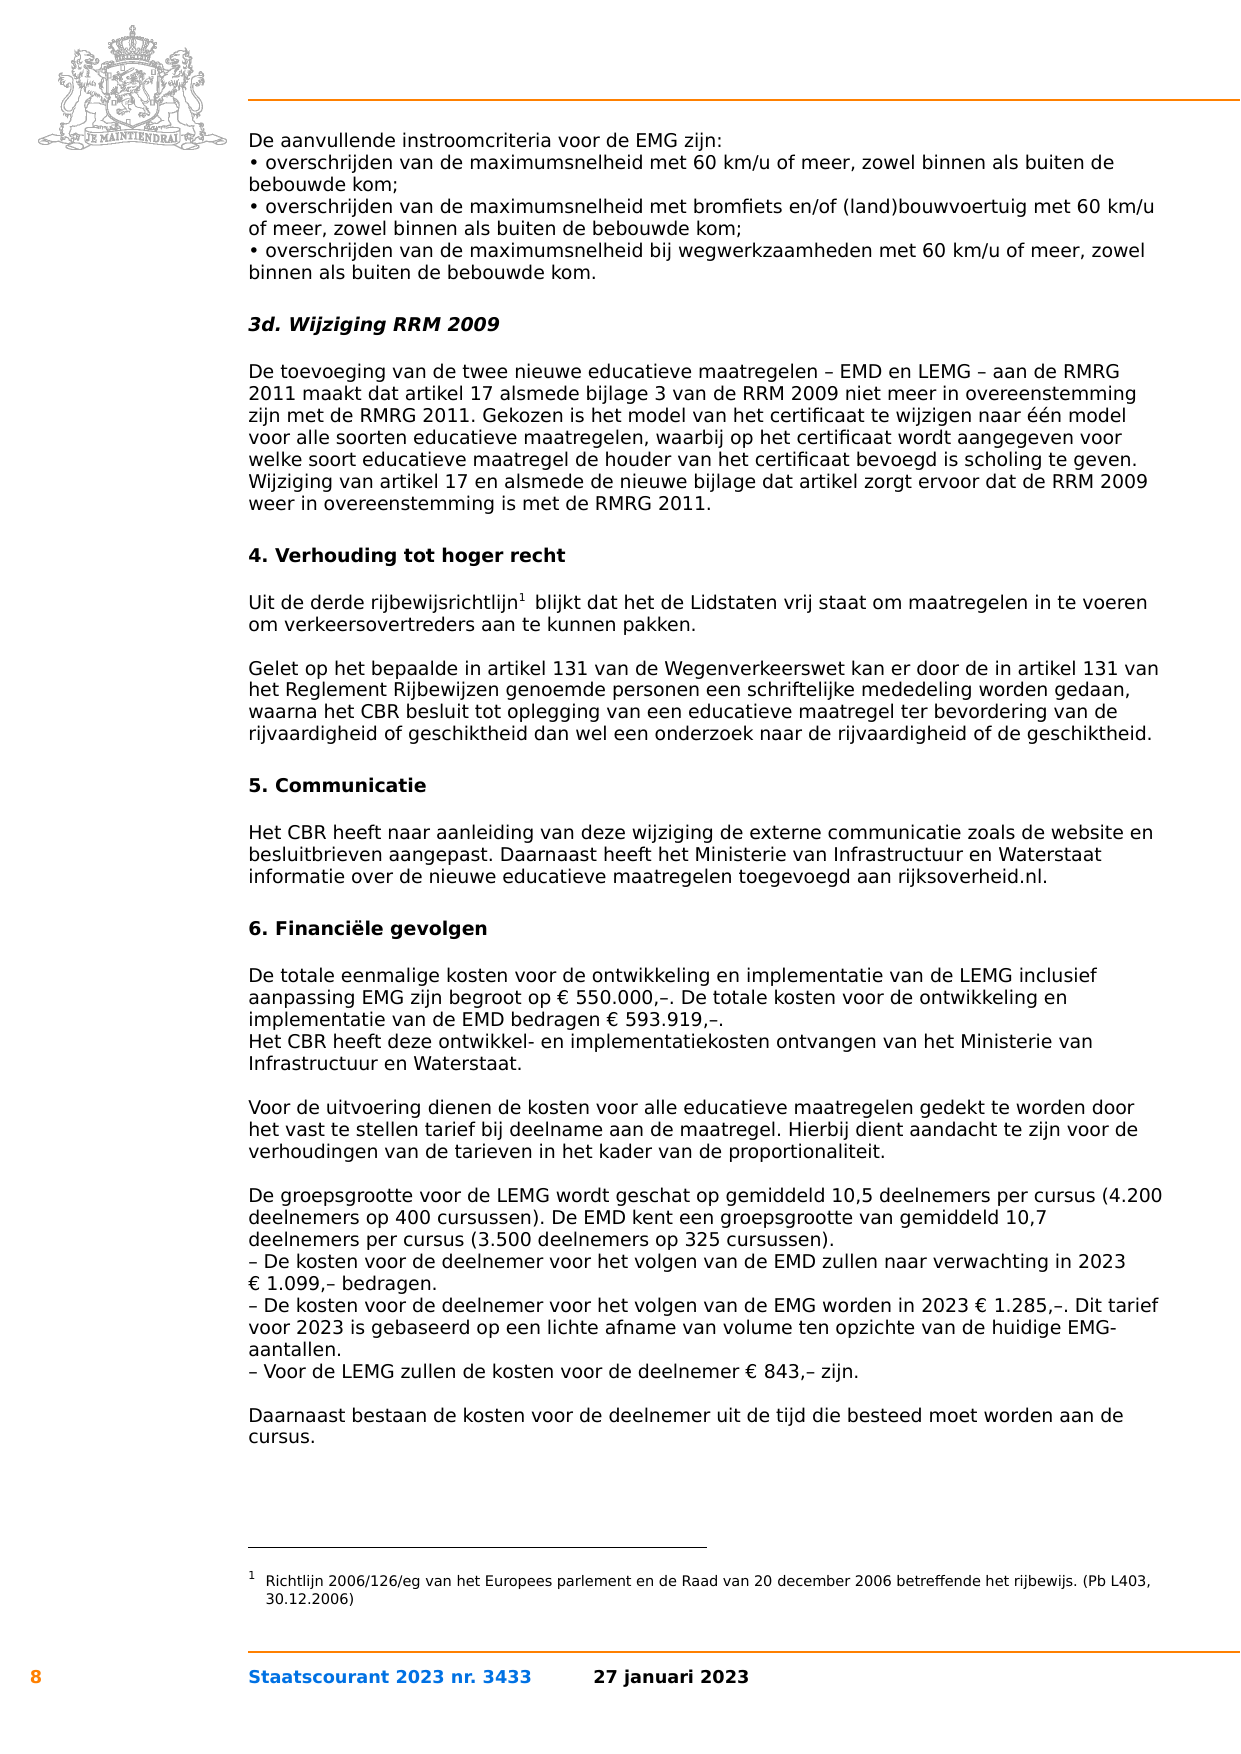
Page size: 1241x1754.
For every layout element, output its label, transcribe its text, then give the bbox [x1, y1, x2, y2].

text Richtlijn 2006/126/eg van het Europees parlement en de Raad van 20 december 2006 betreffende het rijbewijs. (Pb L403, 30.12.2006) [248, 1569, 1163, 1608]
picture [38, 25, 227, 150]
text – De kosten voor de deelnemer voor het volgen van de EMD zullen naar verwachting in 2023 € 1.099,– bedragen. [248, 1251, 1163, 1295]
text – Voor de LEMG zullen de kosten voor de deelnemer € 843,– zijn. [248, 1361, 1163, 1383]
text De groepsgrootte voor de LEMG wordt geschat op gemiddeld 10,5 deelnemers per cursus (4.200 deelnemers op 400 cursussen). De EMD kent een groepsgrootte van gemiddeld 10,7 deelnemers per cursus (3.500 deelnemers op 325 cursussen). [248, 1185, 1163, 1251]
text De totale eenmalige kosten voor de ontwikkeling en implementatie van de LEMG inclusief aanpassing EMG zijn begroot op € 550.000,–. De totale kosten voor de ontwikkeling en implementatie van de EMD bedragen € 593.919,–. [248, 965, 1163, 1031]
text Het CBR heeft deze ontwikkel- en implementatiekosten ontvangen van het Ministerie van Infrastructuur en Waterstaat. [248, 1031, 1163, 1075]
subtitle 4. Verhouding tot hoger recht [248, 544, 1163, 567]
text Het CBR heeft naar aanleiding van deze wijziging de externe communicatie zoals de website en besluitbrieven aangepast. Daarnaast heeft het Ministerie van Infrastructuur en Waterstaat informatie over de nieuwe educatieve maatregelen toegevoegd aan rijksoverheid.nl. [248, 822, 1163, 888]
subtitle 5. Communicatie [248, 775, 1163, 797]
subtitle 6. Financiële gevolgen [248, 918, 1163, 940]
text De toevoeging van de twee nieuwe educatieve maatregelen – EMD en LEMG – aan de RMRG 2011 maakt dat artikel 17 alsmede bijlage 3 van de RRM 2009 niet meer in overeenstemming zijn met de RMRG 2011. Gekozen is het model van het certificaat te wijzigen naar één model voor alle soorten educatieve maatregelen, waarbij op het certificaat wordt aangegeven voor welke soort educatieve maatregel de houder van het certificaat bevoegd is scholing te geven. Wijziging van artikel 17 en alsmede de nieuwe bijlage dat artikel zorgt ervoor dat de RRM 2009 weer in overeenstemming is met de RMRG 2011. [248, 361, 1163, 514]
text Daarnaast bestaan de kosten voor de deelnemer uit de tijd die besteed moet worden aan de cursus. [248, 1404, 1163, 1448]
subtitle 3d. Wijziging RRM 2009 [248, 314, 1163, 336]
text Uit de derde rijbewijsrichtlijn blijkt dat het de Lidstaten vrij staat om maatregelen in te voeren om verkeersovertreders aan te kunnen pakken. [248, 592, 1163, 636]
text • overschrijden van de maximumsnelheid bij wegwerkzaamheden met 60 km/u of meer, zowel binnen als buiten de bebouwde kom. [248, 240, 1163, 284]
text Voor de uitvoering dienen de kosten voor alle educatieve maatregelen gedekt te worden door het vast te stellen tarief bij deelname aan de maatregel. Hierbij dient aandacht te zijn voor de verhoudingen van de tarieven in het kader van de proportionaliteit. [248, 1097, 1163, 1163]
text De aanvullende instroomcriteria voor de EMG zijn: [248, 130, 1163, 152]
text Gelet op het bepaalde in artikel 131 van de Wegenverkeerswet kan er door de in artikel 131 van het Reglement Rijbewijzen genoemde personen een schriftelijke mededeling worden gedaan, waarna het CBR besluit tot oplegging van een educatieve maatregel ter bevordering van de rijvaardigheid of geschiktheid dan wel een onderzoek naar de rijvaardigheid of de geschiktheid. [248, 657, 1163, 745]
text • overschrijden van de maximumsnelheid met bromfiets en/of (land)bouwvoertuig met 60 km/u of meer, zowel binnen als buiten de bebouwde kom; [248, 196, 1163, 240]
text – De kosten voor de deelnemer voor het volgen van de EMG worden in 2023 € 1.285,–. Dit tarief voor 2023 is gebaseerd op een lichte afname van volume ten opzichte van de huidige EMG-aantallen. [248, 1295, 1163, 1361]
text • overschrijden van de maximumsnelheid met 60 km/u of meer, zowel binnen als buiten de bebouwde kom; [248, 152, 1163, 196]
